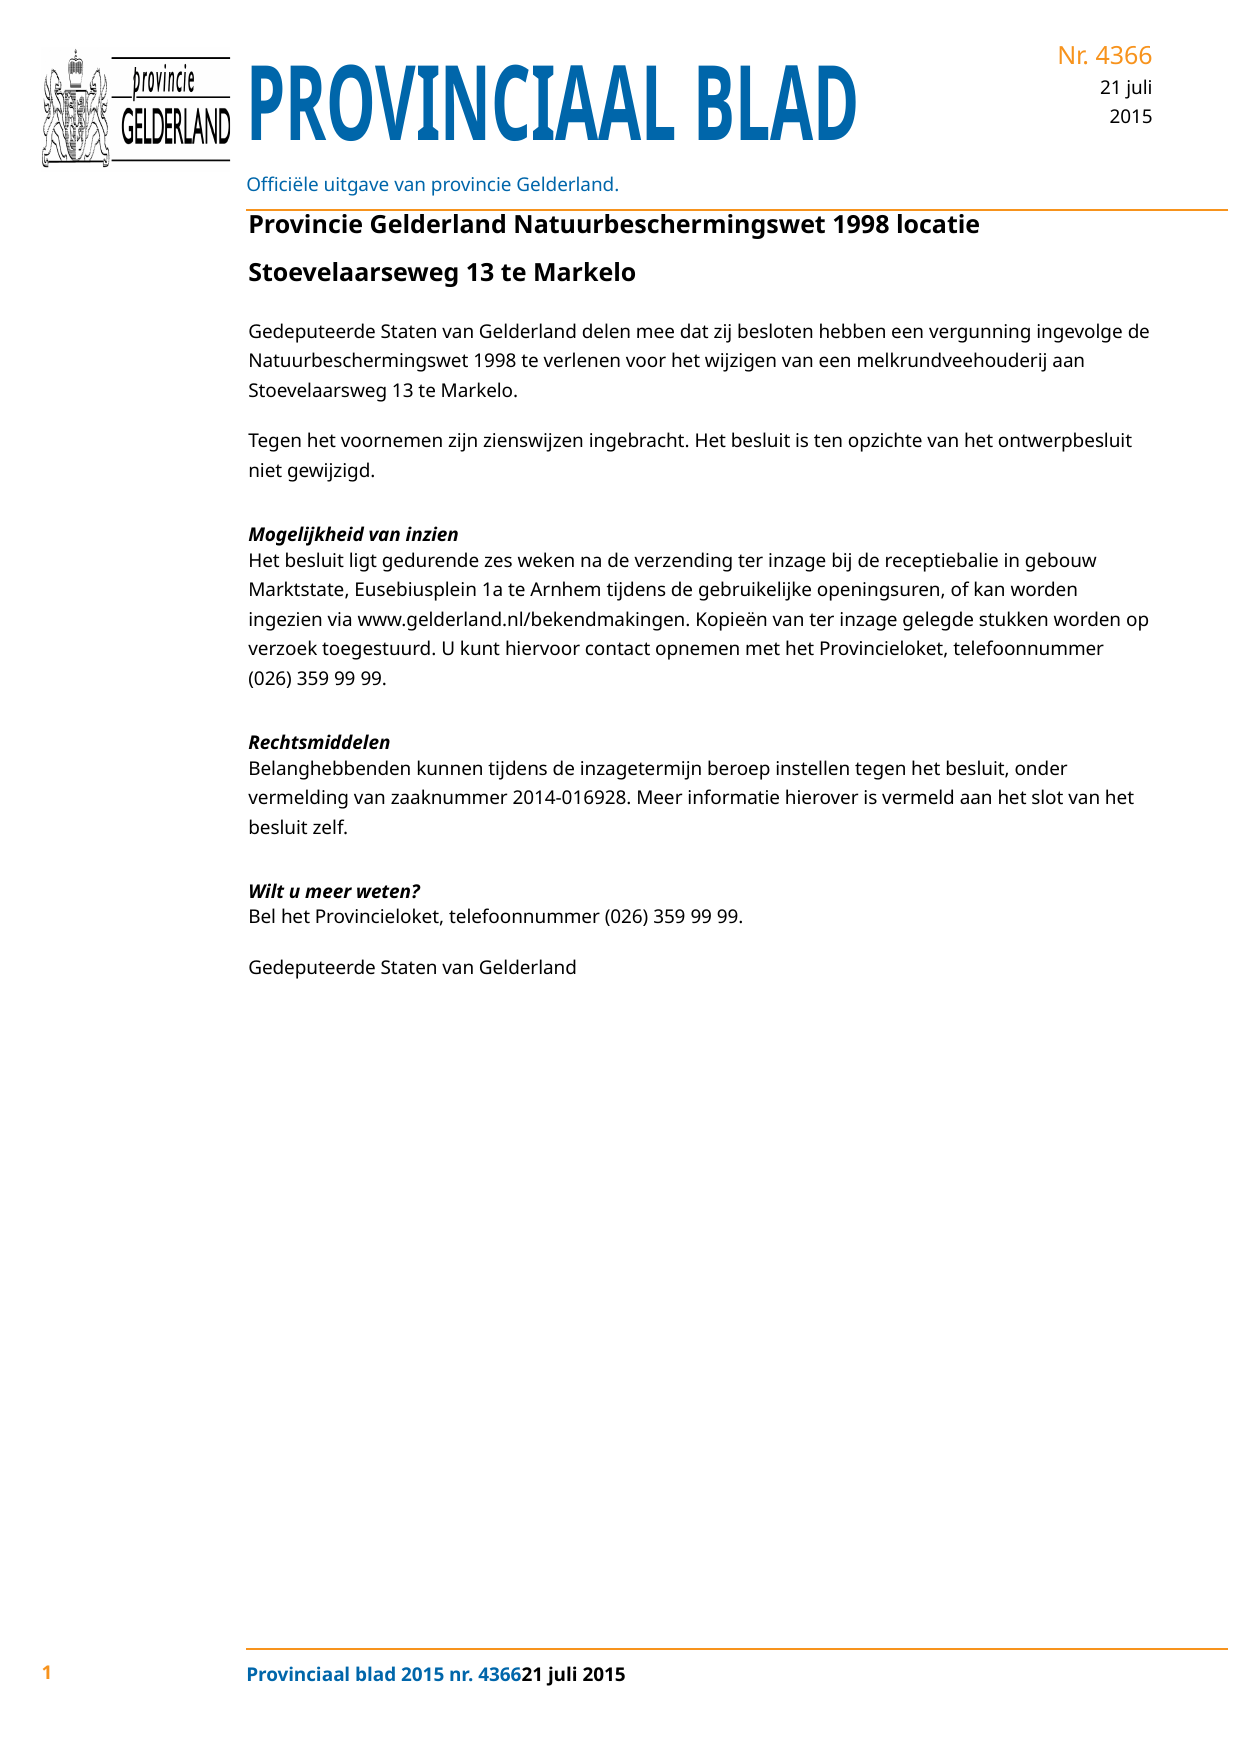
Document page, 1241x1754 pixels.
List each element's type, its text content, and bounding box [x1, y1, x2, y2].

text Wilt u meer weten? [248, 878, 1152, 904]
text Gedeputeerde Staten van Gelderland [248, 954, 1152, 980]
text Het besluit ligt gedurende zes weken na de verzending ter inzage bij de receptiebalie in gebouw Marktstate, Eusebiusplein 1a te Arnhem tijdens de gebruikelijke openingsuren, of kan worden ingezien via www.gelderland.nl/bekendmakingen. Kopieën van ter inzage gelegde stukken worden op verzoek toegestuurd. U kunt hiervoor contact opnemen met het Provincieloket, telefoonnummer (026) 359 99 99. [248, 547, 1152, 691]
text Provincie Gelderland Natuurbeschermingswet 1998 locatie Stoevelaarseweg 13 te Markelo [248, 211, 1152, 288]
text Bel het Provincieloket, telefoonnummer (026) 359 99 99. [248, 904, 1152, 929]
text Rechtsmiddelen [248, 729, 1152, 755]
text Gedeputeerde Staten van Gelderland delen mee dat zij besloten hebben een vergunning ingevolge de Natuurbeschermingswet 1998 te verlenen voor het wijzigen van een melkrundveehouderij aan Stoevelaarsweg 13 te Markelo. [248, 318, 1152, 403]
picture [41, 47, 231, 172]
text Mogelijkheid van inzien [248, 521, 1152, 547]
text Tegen het voornemen zijn zienswijzen ingebracht. Het besluit is ten opzichte van het ontwerpbesluit niet gewijzigd. [248, 427, 1152, 483]
text Belanghebbenden kunnen tijdens de inzagetermijn beroep instellen tegen het besluit, onder vermelding van zaaknummer 2014-016928. Meer informatie hierover is vermeld aan het slot van het besluit zelf. [248, 755, 1152, 840]
